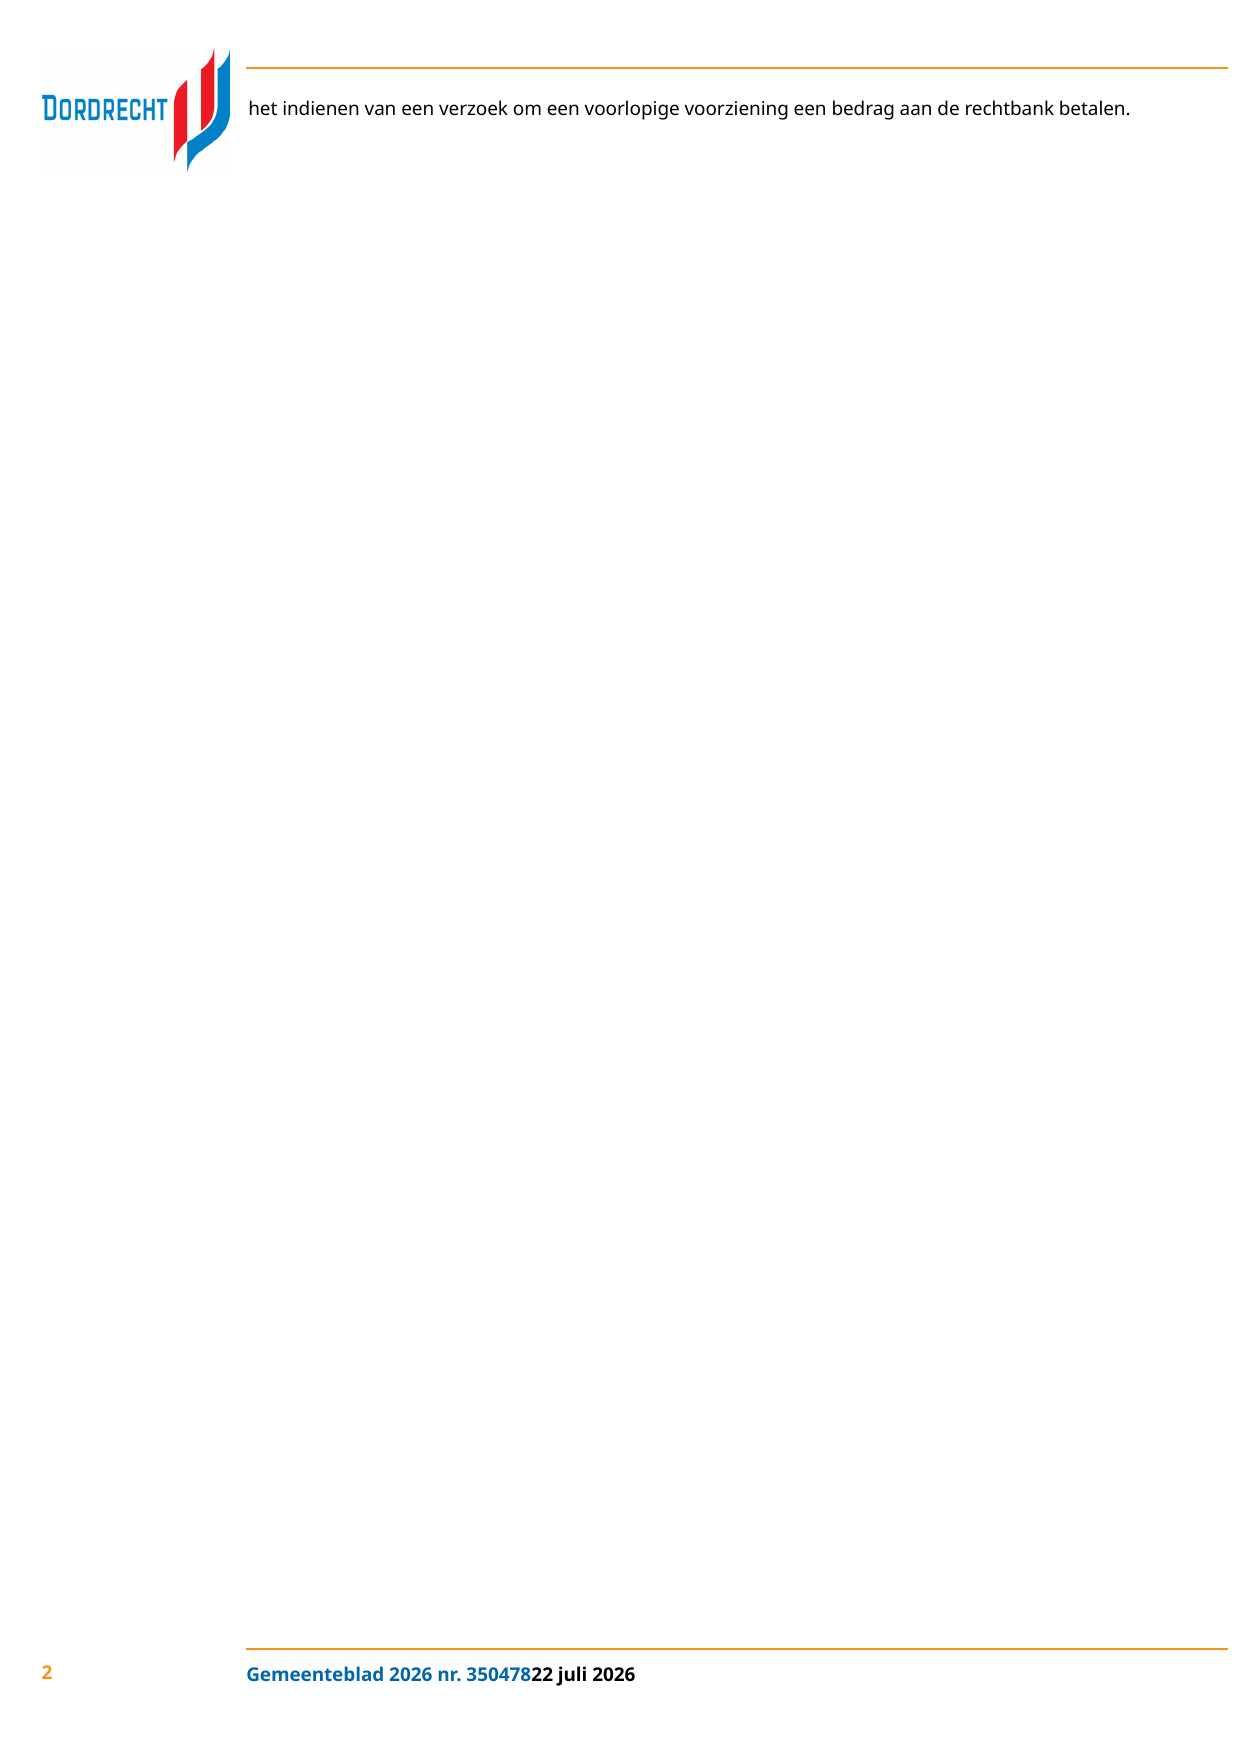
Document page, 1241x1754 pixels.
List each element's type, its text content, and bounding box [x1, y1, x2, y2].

text het indienen van een verzoek om een voorlopige voorziening een bedrag aan de rechtbank betalen. [248, 95, 1152, 121]
picture [41, 47, 231, 172]
